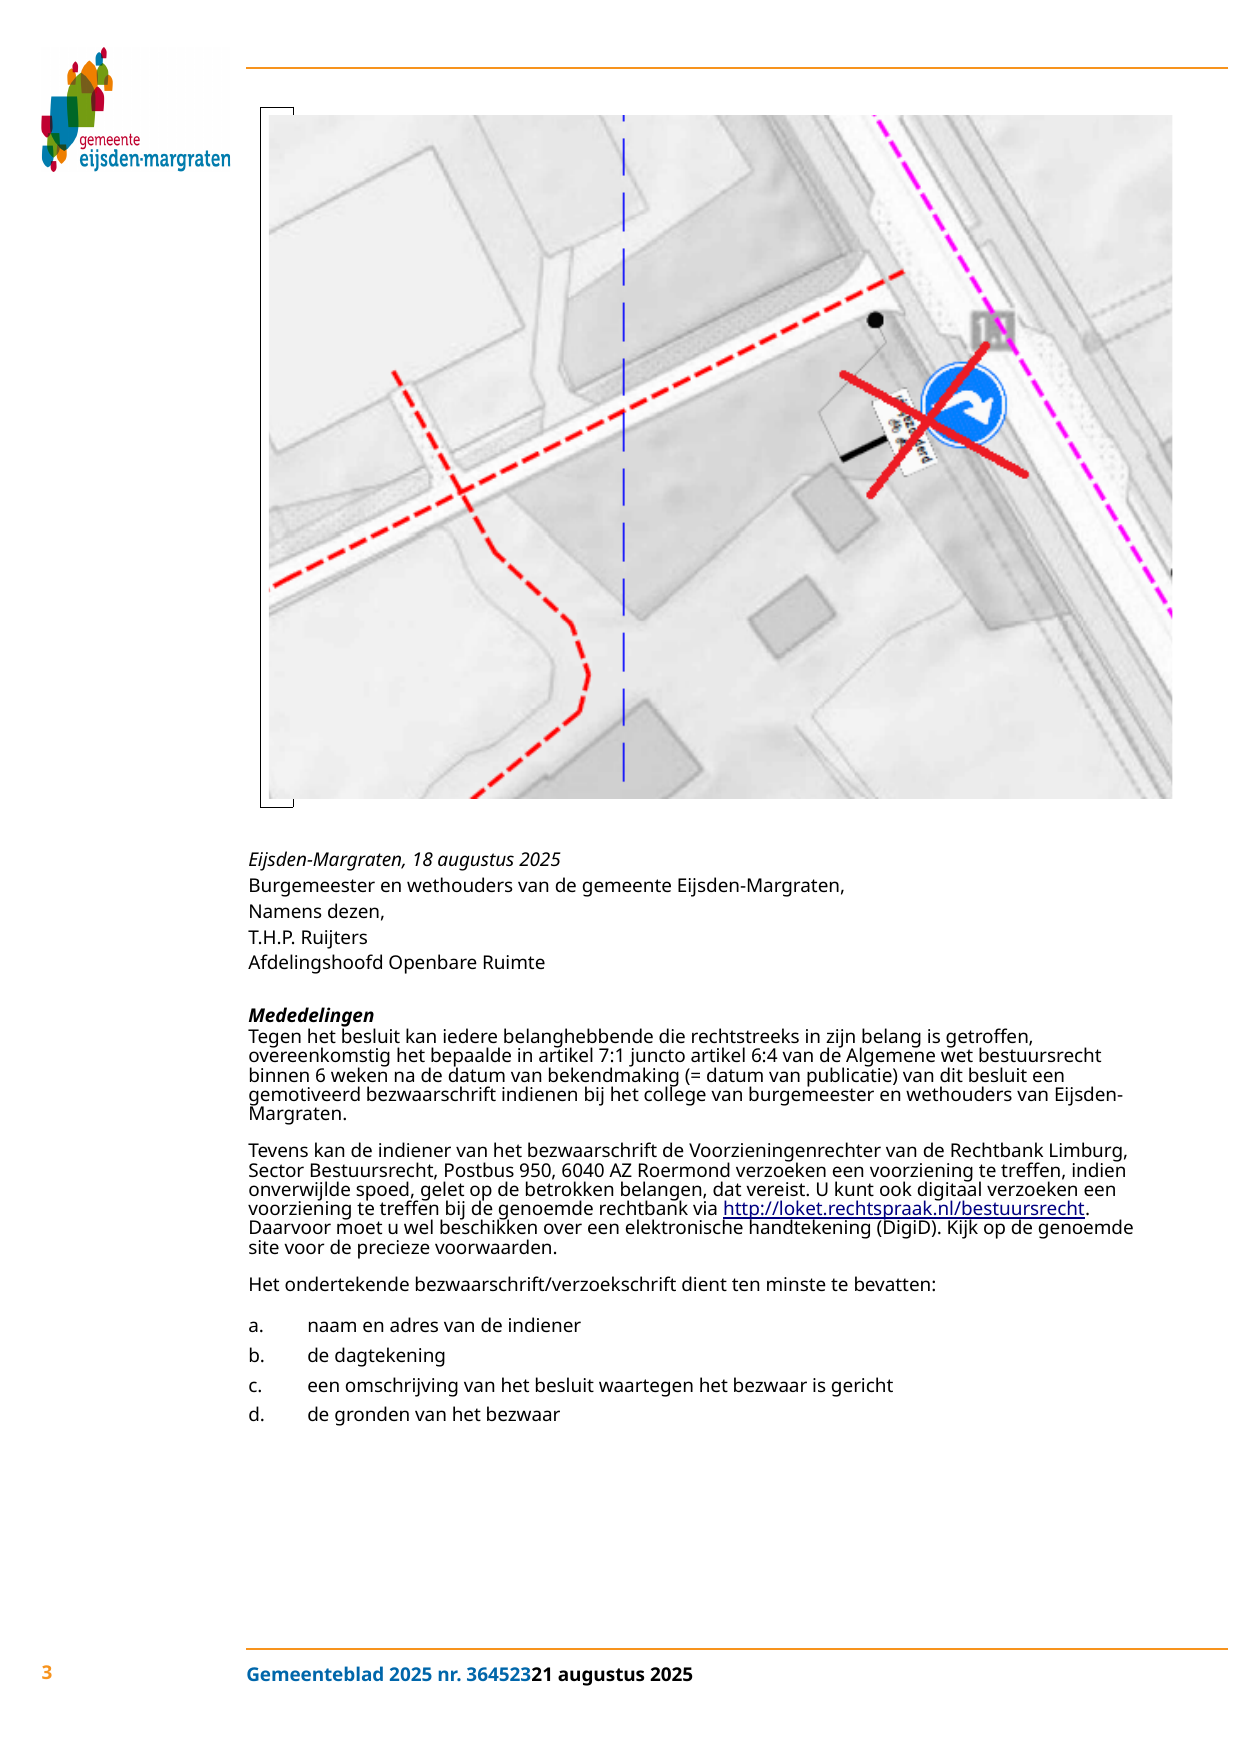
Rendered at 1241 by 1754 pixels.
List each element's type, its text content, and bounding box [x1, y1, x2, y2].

list de dagtekening [248, 1342, 1152, 1368]
text Namens dezen, [248, 898, 1152, 924]
list de gronden van het bezwaar [248, 1401, 1152, 1427]
list naam en adres van de indiener [248, 1313, 1152, 1338]
text Burgemeester en wethouders van de gemeente Eijsden-Margraten, [248, 872, 1152, 898]
text Het ondertekende bezwaarschrift/verzoekschrift dient ten minste te bevatten: [248, 1276, 1152, 1295]
text Eijsden-Margraten, 18 augustus 2025 [248, 847, 1152, 872]
picture [41, 47, 231, 172]
text Tegen het besluit kan iedere belanghebbende die rechtstreeks in zijn belang is getroffen, overeenkomstig het bepaalde in artikel 7:1 juncto artikel 6:4 van de Algemene wet bestuursrecht binnen 6 weken na de datum van bekendmaking (= datum van publicatie) van dit besluit een gemotiveerd bezwaarschrift indienen bij het college van burgemeester en wethouders van Eijsden-Margraten. [248, 1028, 1152, 1124]
text Tevens kan de indiener van het bezwaarschrift de Voorzieningenrechter van de Rechtbank Limburg, Sector Bestuursrecht, Postbus 950, 6040 AZ Roermond verzoeken een voorziening te treffen, indien onverwijlde spoed, gelet op de betrokken belangen, dat vereist. U kunt ook digitaal verzoeken een voorziening te treffen bij de genoemde rechtbank via http://loket.rechtspraak.nl/bestuursrecht. Daarvoor moet u wel beschikken over een elektronische handtekening (DigiD). Kijk op de genoemde site voor de precieze voorwaarden. [248, 1142, 1152, 1258]
list een omschrijving van het besluit waartegen het bezwaar is gericht [248, 1372, 1152, 1397]
picture [268, 115, 1173, 799]
text T.H.P. Ruijters [248, 924, 1152, 949]
text Mededelingen [248, 1002, 1152, 1028]
text Afdelingshoofd Openbare Ruimte [248, 949, 1152, 975]
